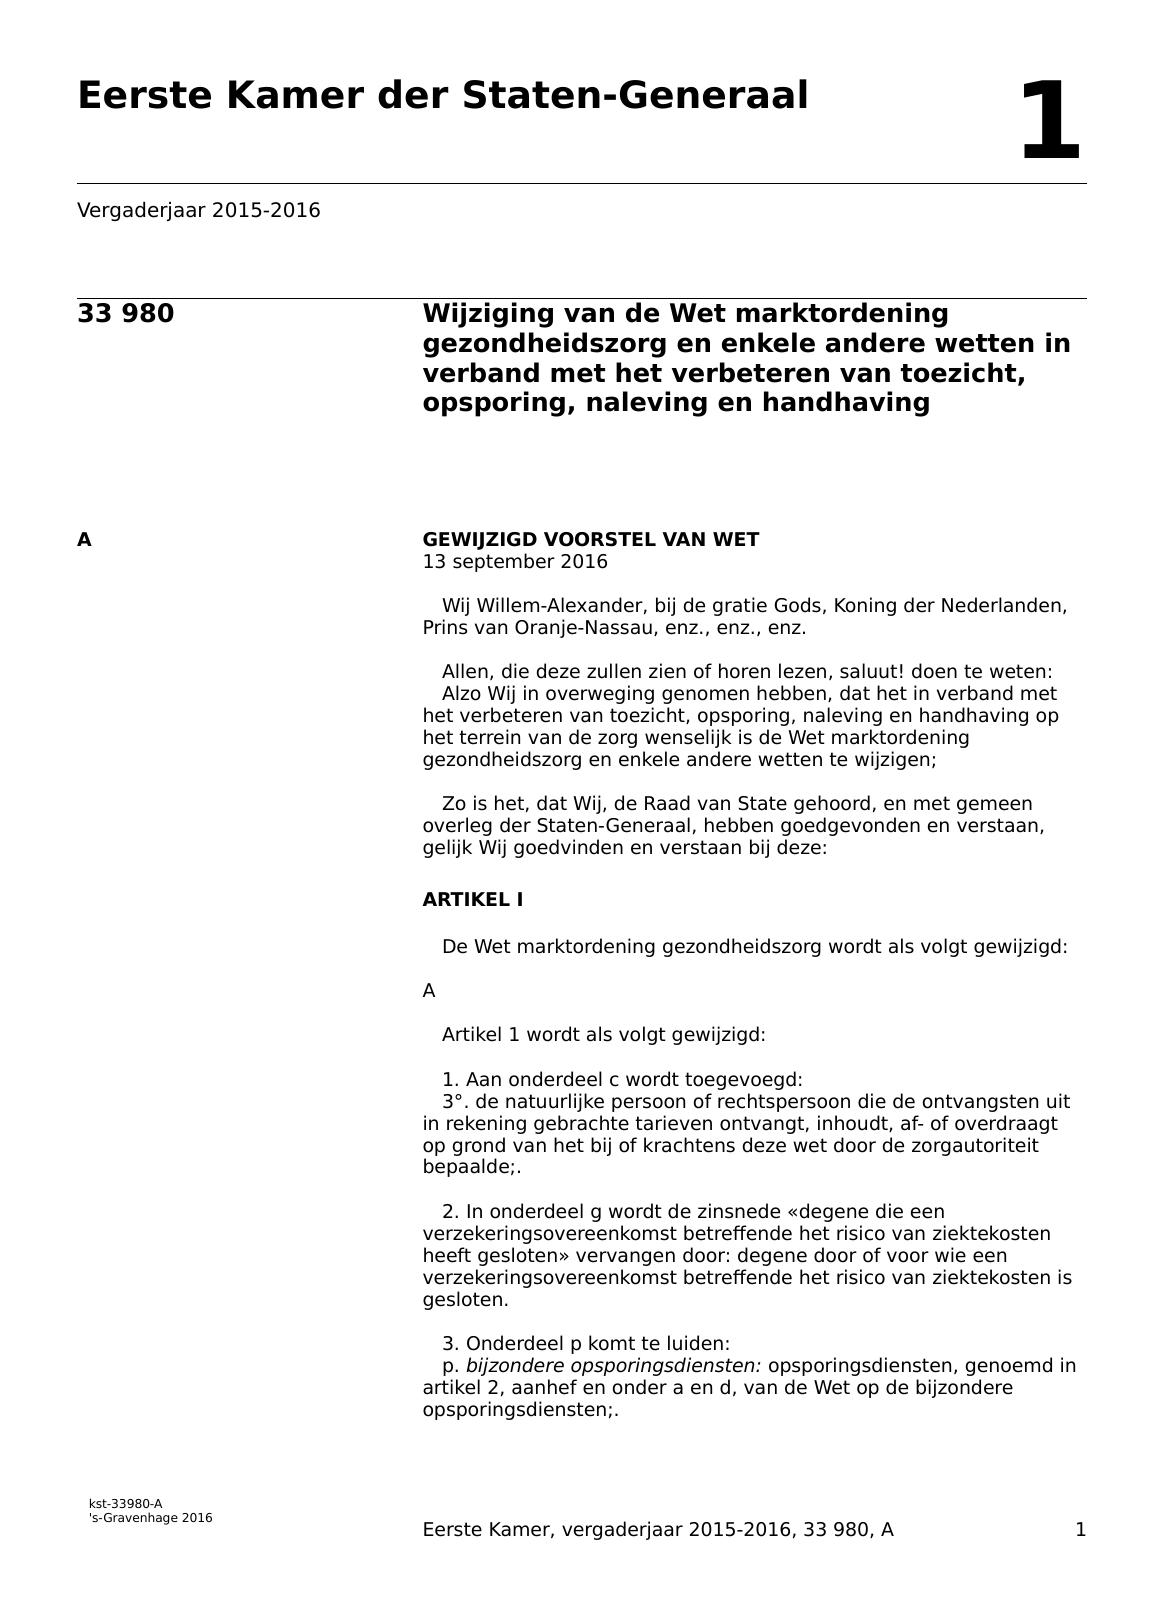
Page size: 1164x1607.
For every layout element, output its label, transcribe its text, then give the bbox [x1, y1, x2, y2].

subtitle ARTIKEL I [422, 889, 1087, 911]
text A [422, 980, 1087, 1002]
subtitle A GEWIJZIGD VOORSTEL VAN WET [77, 529, 1087, 551]
text kst-33980-A [88, 1497, 323, 1511]
table_cell Vergaderjaar 2015-2016 [77, 184, 1087, 298]
text De Wet marktordening gezondheidszorg wordt als volgt gewijzigd: [422, 936, 1087, 958]
text 1. Aan onderdeel c wordt toegevoegd: [422, 1068, 1087, 1091]
text 3. Onderdeel p komt te luiden: [422, 1333, 1087, 1355]
text 3°. de natuurlijke persoon of rechtspersoon die de ontvangsten uit in rekening gebrachte tarieven ontvangt, inhoudt, af- of overdraagt op grond van het bij of krachtens deze wet door de zorgautoriteit bepaalde;. [422, 1091, 1087, 1178]
text p. bijzondere opsporingsdiensten: opsporingsdiensten, genoemd in artikel 2, aanhef en onder a en d, van de Wet op de bijzondere opsporingsdiensten;. [422, 1355, 1087, 1421]
text 's-Gravenhage 2016 [88, 1511, 323, 1525]
text 13 september 2016 [422, 551, 1087, 573]
text Artikel 1 wordt als volgt gewijzigd: [422, 1024, 1087, 1046]
text Alzo Wij in overweging genomen hebben, dat het in verband met het verbeteren van toezicht, opsporing, naleving en handhaving op het terrein van de zorg wenselijk is de Wet marktordening gezondheidszorg en enkele andere wetten te wijzigen; [422, 683, 1087, 771]
text 2. In onderdeel g wordt de zinsnede «degene die een verzekeringsovereenkomst betreffende het risico van ziektekosten heeft gesloten» vervangen door: degene door of voor wie een verzekeringsovereenkomst betreffende het risico van ziektekosten is gesloten. [422, 1201, 1087, 1311]
text Zo is het, dat Wij, de Raad van State gehoord, en met gemeen overleg der Staten-Generaal, hebben goedgevonden en verstaan, gelijk Wij goedvinden en verstaan bij deze: [422, 793, 1087, 859]
table_header 1 [886, 59, 1087, 183]
text Wij Willem-Alexander, bij de gratie Gods, Koning der Nederlanden, Prins van Oranje-Nassau, enz., enz., enz. [422, 595, 1087, 639]
table_header Eerste Kamer der Staten-Generaal [77, 59, 886, 183]
subtitle 33 980 Wijziging van de Wet marktordening gezondheidszorg en enkele andere wetten in verband met het verbeteren van toezicht, opsporing, naleving en handhaving [77, 299, 1087, 418]
text Allen, die deze zullen zien of horen lezen, saluut! doen te weten: [422, 661, 1087, 683]
